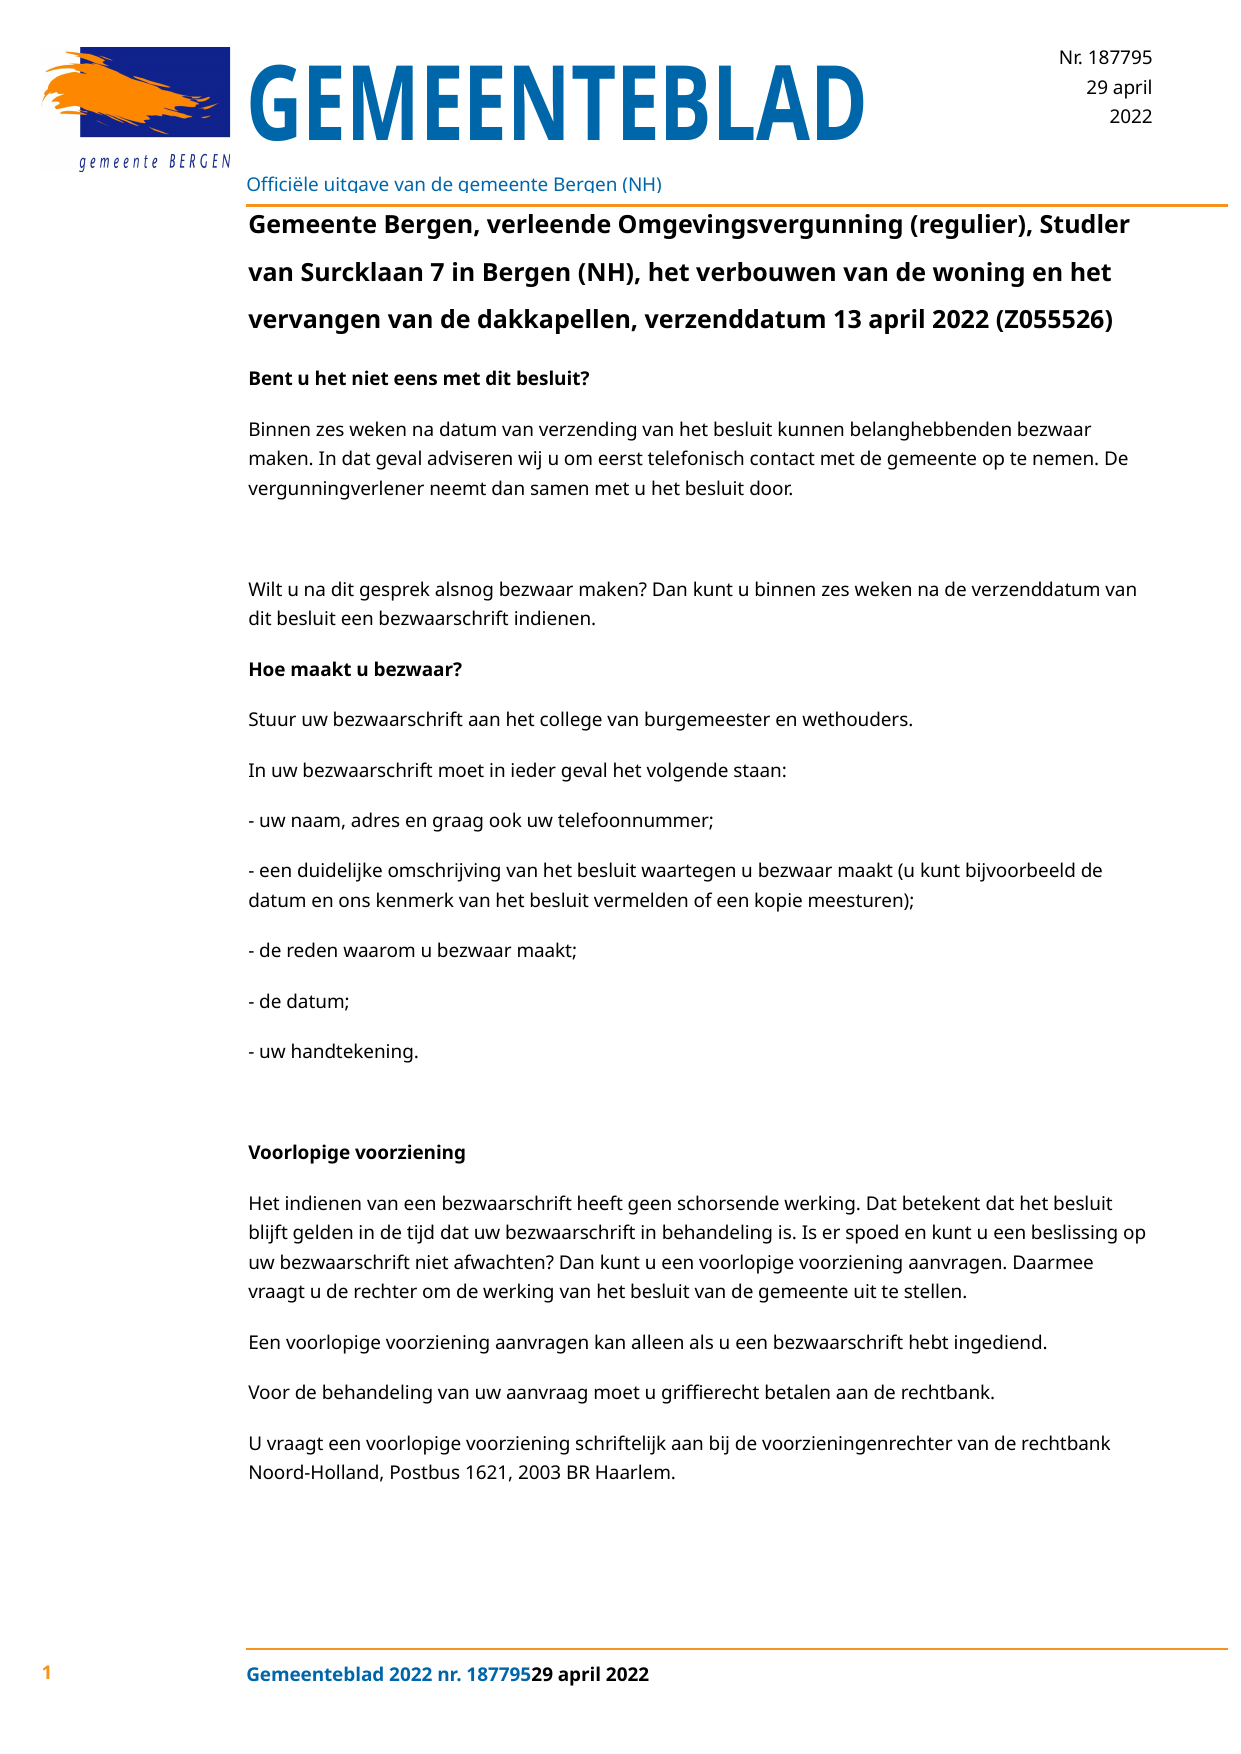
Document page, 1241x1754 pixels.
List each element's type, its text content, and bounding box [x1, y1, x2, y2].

picture [41, 47, 231, 172]
text Gemeente Bergen, verleende Omgevingsvergunning (regulier), Studler van Surcklaan 7 in Bergen (NH), het verbouwen van de woning en het vervangen van de dakkapellen, verzenddatum 13 april 2022 (Z055526) [248, 207, 1152, 336]
text Binnen zes weken na datum van verzending van het besluit kunnen belanghebbenden bezwaar maken. In dat geval adviseren wij u om eerst telefonisch contact met de gemeente op te nemen. De vergunningverlener neemt dan samen met u het besluit door. [248, 416, 1152, 501]
text - uw handtekening. [248, 1038, 1152, 1064]
text Een voorlopige voorziening aanvragen kan alleen als u een bezwaarschrift hebt ingediend. [248, 1329, 1152, 1354]
text Voorlopige voorziening [248, 1139, 1152, 1165]
text Het indienen van een bezwaarschrift heeft geen schorsende werking. Dat betekent dat het besluit blijft gelden in de tijd dat uw bezwaarschrift in behandeling is. Is er spoed en kunt u een beslissing op uw bezwaarschrift niet afwachten? Dan kunt u een voorlopige voorziening aanvragen. Daarmee vraagt u de rechter om de werking van het besluit van de gemeente uit te stellen. [248, 1190, 1152, 1304]
text Wilt u na dit gesprek alsnog bezwaar maken? Dan kunt u binnen zes weken na de verzenddatum van dit besluit een bezwaarschrift indienen. [248, 576, 1152, 631]
text - de datum; [248, 988, 1152, 1014]
text - uw naam, adres en graag ook uw telefoonnummer; [248, 807, 1152, 833]
text - een duidelijke omschrijving van het besluit waartegen u bezwaar maakt (u kunt bijvoorbeeld de datum en ons kenmerk van het besluit vermelden of een kopie meesturen); [248, 858, 1152, 913]
text - de reden waarom u bezwaar maakt; [248, 938, 1152, 963]
text In uw bezwaarschrift moet in ieder geval het volgende staan: [248, 757, 1152, 782]
text Hoe maakt u bezwaar? [248, 656, 1152, 682]
text Stuur uw bezwaarschrift aan het college van burgemeester en wethouders. [248, 706, 1152, 732]
text Voor de behandeling van uw aanvraag moet u griffierecht betalen aan de rechtbank. [248, 1379, 1152, 1405]
text Bent u het niet eens met dit besluit? [248, 366, 1152, 391]
text U vraagt een voorlopige voorziening schriftelijk aan bij de voorzieningenrechter van de rechtbank Noord-Holland, Postbus 1621, 2003 BR Haarlem. [248, 1430, 1152, 1485]
